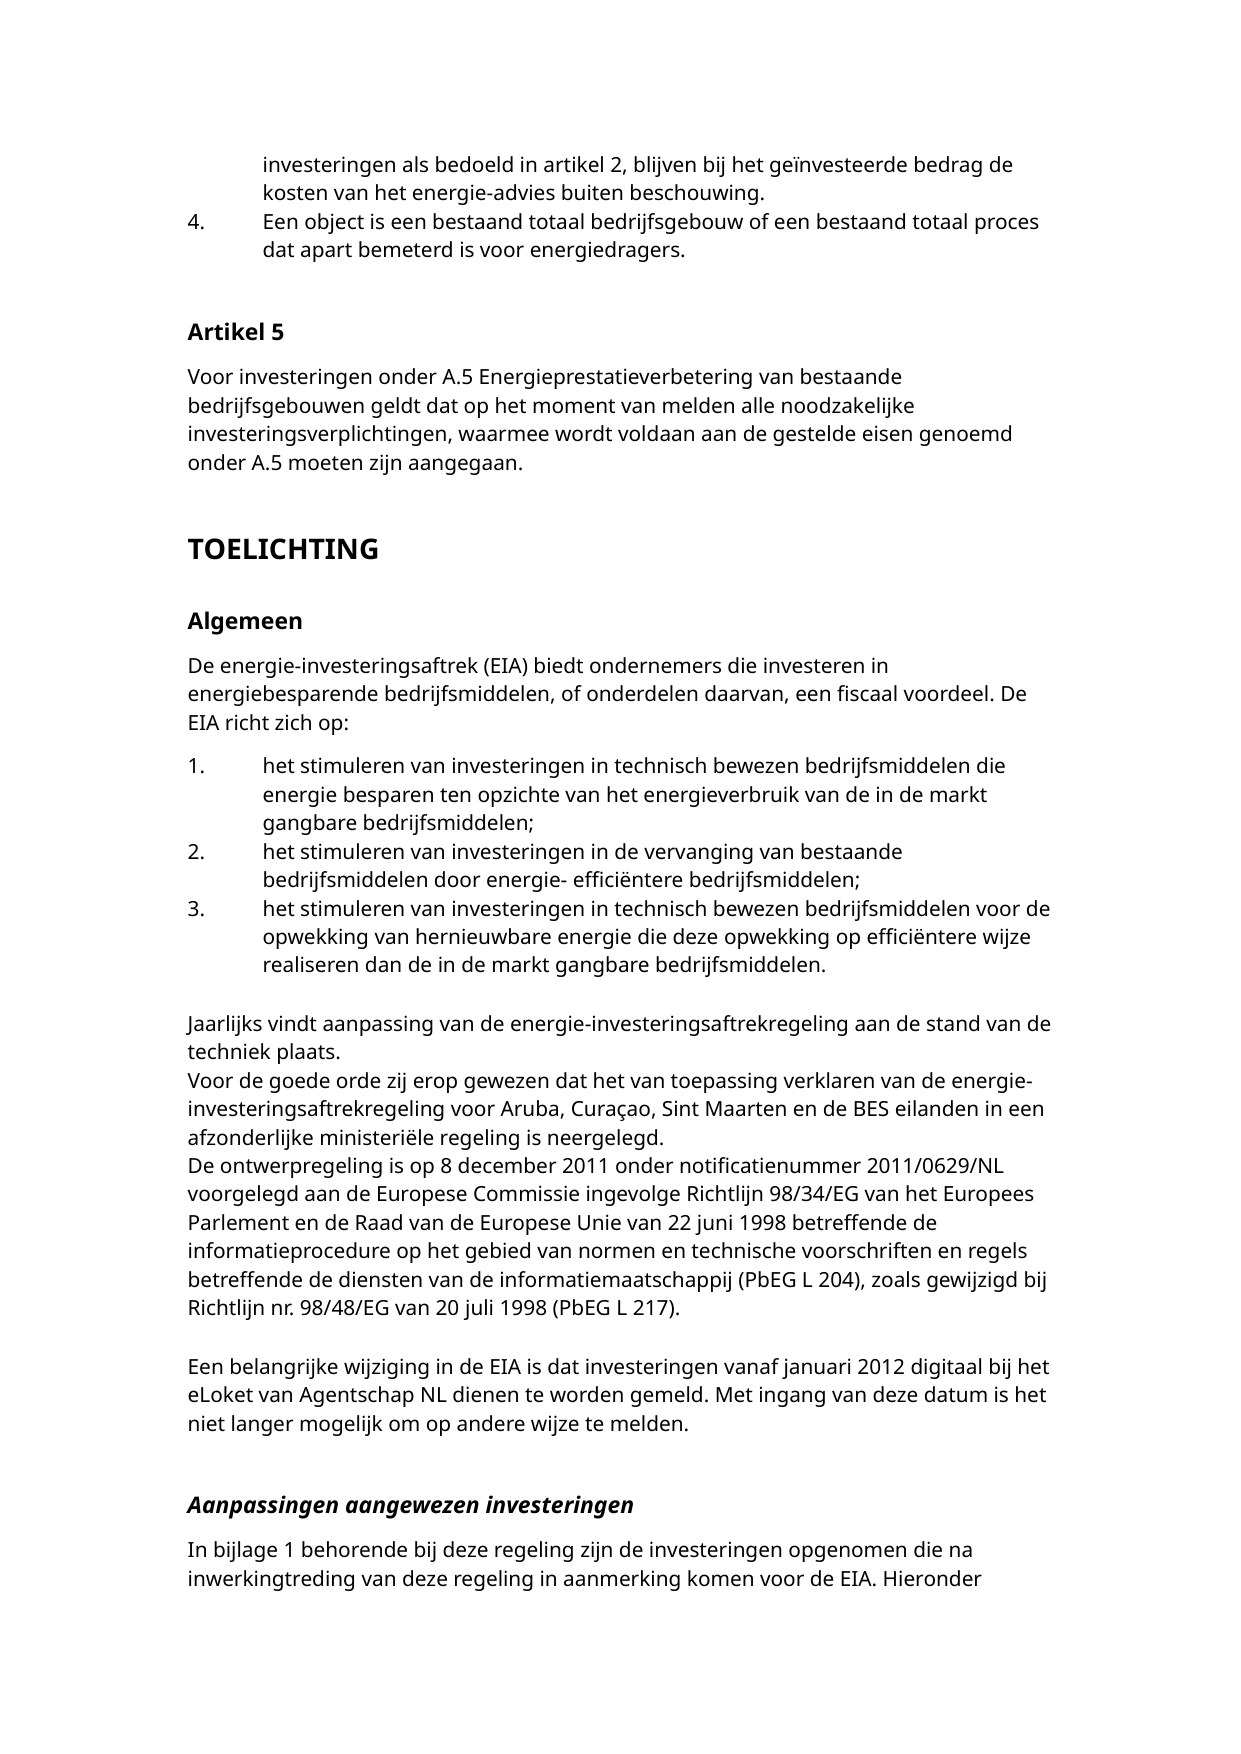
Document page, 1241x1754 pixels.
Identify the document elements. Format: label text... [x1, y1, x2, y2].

list het stimuleren van investeringen in technisch bewezen bedrijfsmiddelen voor de opwekking van hernieuwbare energie die deze opwekking op efficiëntere wijze realiseren dan de in de markt gangbare bedrijfsmiddelen. [187, 894, 1053, 979]
list Een object is een bestaand totaal bedrijfsgebouw of een bestaand totaal proces dat apart bemeterd is voor energiedragers. [187, 207, 1053, 264]
text Jaarlijks vindt aanpassing van de energie-investeringsaftrekregeling aan de stand van de techniek plaats. [187, 1009, 1053, 1066]
text Voor investeringen onder A.5 Energieprestatieverbetering van bestaande bedrijfsgebouwen geldt dat op het moment van melden alle noodzakelijke investeringsverplichtingen, waarmee wordt voldaan aan de gestelde eisen genoemd onder A.5 moeten zijn aangegaan. [187, 362, 1053, 476]
subtitle Algemeen [187, 605, 1053, 636]
text In bijlage 1 behorende bij deze regeling zijn de investeringen opgenomen die na inwerkingtreding van deze regeling in aanmerking komen voor de EIA. Hieronder [187, 1535, 1053, 1592]
list het stimuleren van investeringen in de vervanging van bestaande bedrijfsmiddelen door energie- efficiëntere bedrijfsmiddelen; [187, 837, 1053, 894]
text Voor de goede orde zij erop gewezen dat het van toepassing verklaren van de energie-investeringsaftrekregeling voor Aruba, Curaçao, Sint Maarten en de BES eilanden in een afzonderlijke ministeriële regeling is neergelegd. [187, 1066, 1053, 1151]
list investeringen als bedoeld in artikel 2, blijven bij het geïnvesteerde bedrag de kosten van het energie-advies buiten beschouwing. [187, 150, 1053, 207]
text Een belangrijke wijziging in de EIA is dat investeringen vanaf januari 2012 digitaal bij het eLoket van Agentschap NL dienen te worden gemeld. Met ingang van deze datum is het niet langer mogelijk om op andere wijze te melden. [187, 1352, 1053, 1437]
subtitle TOELICHTING [187, 529, 1053, 567]
subtitle Artikel 5 [187, 316, 1053, 347]
text De ontwerpregeling is op 8 december 2011 onder notificatienummer 2011/0629/NL voorgelegd aan de Europese Commissie ingevolge Richtlijn 98/34/EG van het Europees Parlement en de Raad van de Europese Unie van 22 juni 1998 betreffende de informatieprocedure op het gebied van normen en technische voorschriften en regels betreffende de diensten van de informatiemaatschappij (PbEG L 204), zoals gewijzigd bij Richtlijn nr. 98/48/EG van 20 juli 1998 (PbEG L 217). [187, 1151, 1053, 1322]
text De energie-investeringsaftrek (EIA) biedt ondernemers die investeren in energiebesparende bedrijfsmiddelen, of onderdelen daarvan, een fiscaal voordeel. De EIA richt zich op: [187, 651, 1053, 736]
subtitle Aanpassingen aangewezen investeringen [187, 1489, 1053, 1520]
list het stimuleren van investeringen in technisch bewezen bedrijfsmiddelen die energie besparen ten opzichte van het energieverbruik van de in de markt gangbare bedrijfsmiddelen; [187, 751, 1053, 837]
